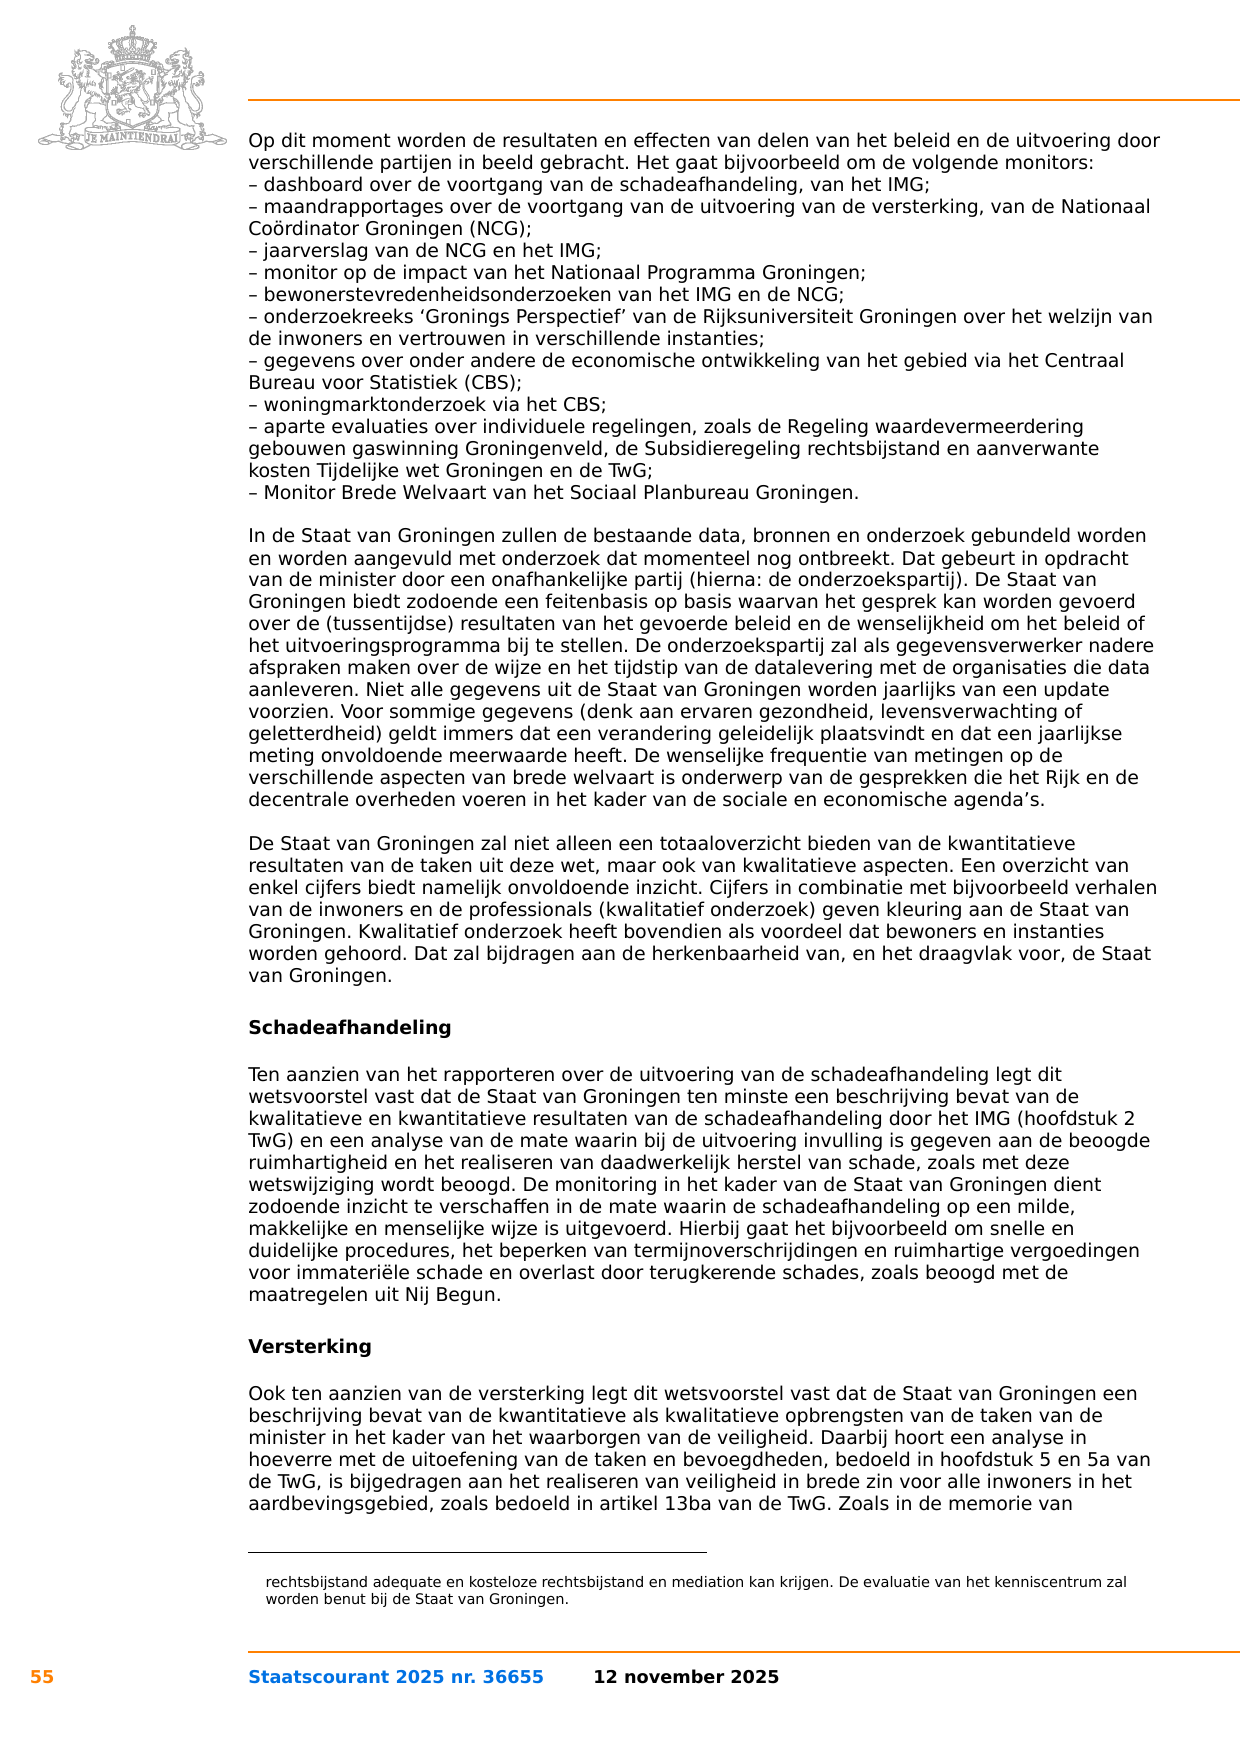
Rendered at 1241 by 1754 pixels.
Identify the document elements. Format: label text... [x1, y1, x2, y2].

picture [38, 25, 227, 150]
text – Monitor Brede Welvaart van het Sociaal Planbureau Groningen. [248, 482, 1163, 503]
text – monitor op de impact van het Nationaal Programma Groningen; [248, 262, 1163, 284]
text – jaarverslag van de NCG en het IMG; [248, 240, 1163, 262]
text Ook ten aanzien van de versterking legt dit wetsvoorstel vast dat de Staat van Groningen een beschrijving bevat van de kwantitatieve als kwalitatieve opbrengsten van de taken van de minister in het kader van het waarborgen van de veiligheid. Daarbij hoort een analyse in hoeverre met de uitoefening van de taken en bevoegdheden, bedoeld in hoofdstuk 5 en 5a van de TwG, is bijgedragen aan het realiseren van veiligheid in brede zin voor alle inwoners in het aardbevingsgebied, zoals bedoeld in artikel 13ba van de TwG. Zoals in de memorie van [248, 1383, 1163, 1514]
text – aparte evaluaties over individuele regelingen, zoals de Regeling waardevermeerdering gebouwen gaswinning Groningenveld, de Subsidieregeling rechtsbijstand en aanverwante kosten Tijdelijke wet Groningen en de TwG; [248, 416, 1163, 482]
text rechtsbijstand adequate en kosteloze rechtsbijstand en mediation kan krijgen. De evaluatie van het kenniscentrum zal worden benut bij de Staat van Groningen. [248, 1574, 1163, 1608]
text Ten aanzien van het rapporteren over de uitvoering van de schadeafhandeling legt dit wetsvoorstel vast dat de Staat van Groningen ten minste een beschrijving bevat van de kwalitatieve en kwantitatieve resultaten van de schadeafhandeling door het IMG (hoofdstuk 2 TwG) en een analyse van de mate waarin bij de uitvoering invulling is gegeven aan de beoogde ruimhartigheid en het realiseren van daadwerkelijk herstel van schade, zoals met deze wetswijziging wordt beoogd. De monitoring in het kader van de Staat van Groningen dient zodoende inzicht te verschaffen in de mate waarin de schadeafhandeling op een milde, makkelijke en menselijke wijze is uitgevoerd. Hierbij gaat het bijvoorbeeld om snelle en duidelijke procedures, het beperken van termijnoverschrijdingen en ruimhartige vergoedingen voor immateriële schade en overlast door terugkerende schades, zoals beoogd met de maatregelen uit Nij Begun. [248, 1064, 1163, 1306]
text – gegevens over onder andere de economische ontwikkeling van het gebied via het Centraal Bureau voor Statistiek (CBS); [248, 350, 1163, 394]
text – maandrapportages over de voortgang van de uitvoering van de versterking, van de Nationaal Coördinator Groningen (NCG); [248, 196, 1163, 240]
text – dashboard over de voortgang van de schadeafhandeling, van het IMG; [248, 174, 1163, 196]
subtitle Schadeafhandeling [248, 1017, 1163, 1039]
text De Staat van Groningen zal niet alleen een totaaloverzicht bieden van de kwantitatieve resultaten van de taken uit deze wet, maar ook van kwalitatieve aspecten. Een overzicht van enkel cijfers biedt namelijk onvoldoende inzicht. Cijfers in combinatie met bijvoorbeeld verhalen van de inwoners en de professionals (kwalitatief onderzoek) geven kleuring aan de Staat van Groningen. Kwalitatief onderzoek heeft bovendien als voordeel dat bewoners en instanties worden gehoord. Dat zal bijdragen aan de herkenbaarheid van, en het draagvlak voor, de Staat van Groningen. [248, 833, 1163, 987]
text In de Staat van Groningen zullen de bestaande data, bronnen en onderzoek gebundeld worden en worden aangevuld met onderzoek dat momenteel nog ontbreekt. Dat gebeurt in opdracht van de minister door een onafhankelijke partij (hierna: de onderzoekspartij). De Staat van Groningen biedt zodoende een feitenbasis op basis waarvan het gesprek kan worden gevoerd over de (tussentijdse) resultaten van het gevoerde beleid en de wenselijkheid om het beleid of het uitvoeringsprogramma bij te stellen. De onderzoekspartij zal als gegevensverwerker nadere afspraken maken over de wijze en het tijdstip van de datalevering met de organisaties die data aanleveren. Niet alle gegevens uit de Staat van Groningen worden jaarlijks van een update voorzien. Voor sommige gegevens (denk aan ervaren gezondheid, levensverwachting of geletterdheid) geldt immers dat een verandering geleidelijk plaatsvindt en dat een jaarlijkse meting onvoldoende meerwaarde heeft. De wenselijke frequentie van metingen op de verschillende aspecten van brede welvaart is onderwerp van de gesprekken die het Rijk en de decentrale overheden voeren in het kader van de sociale en economische agenda’s. [248, 525, 1163, 811]
subtitle Versterking [248, 1336, 1163, 1358]
text Op dit moment worden de resultaten en effecten van delen van het beleid en de uitvoering door verschillende partijen in beeld gebracht. Het gaat bijvoorbeeld om de volgende monitors: [248, 130, 1163, 174]
text – onderzoekreeks ‘Gronings Perspectief’ van de Rijksuniversiteit Groningen over het welzijn van de inwoners en vertrouwen in verschillende instanties; [248, 306, 1163, 350]
text – woningmarktonderzoek via het CBS; [248, 394, 1163, 416]
text – bewonerstevredenheidsonderzoeken van het IMG en de NCG; [248, 284, 1163, 306]
